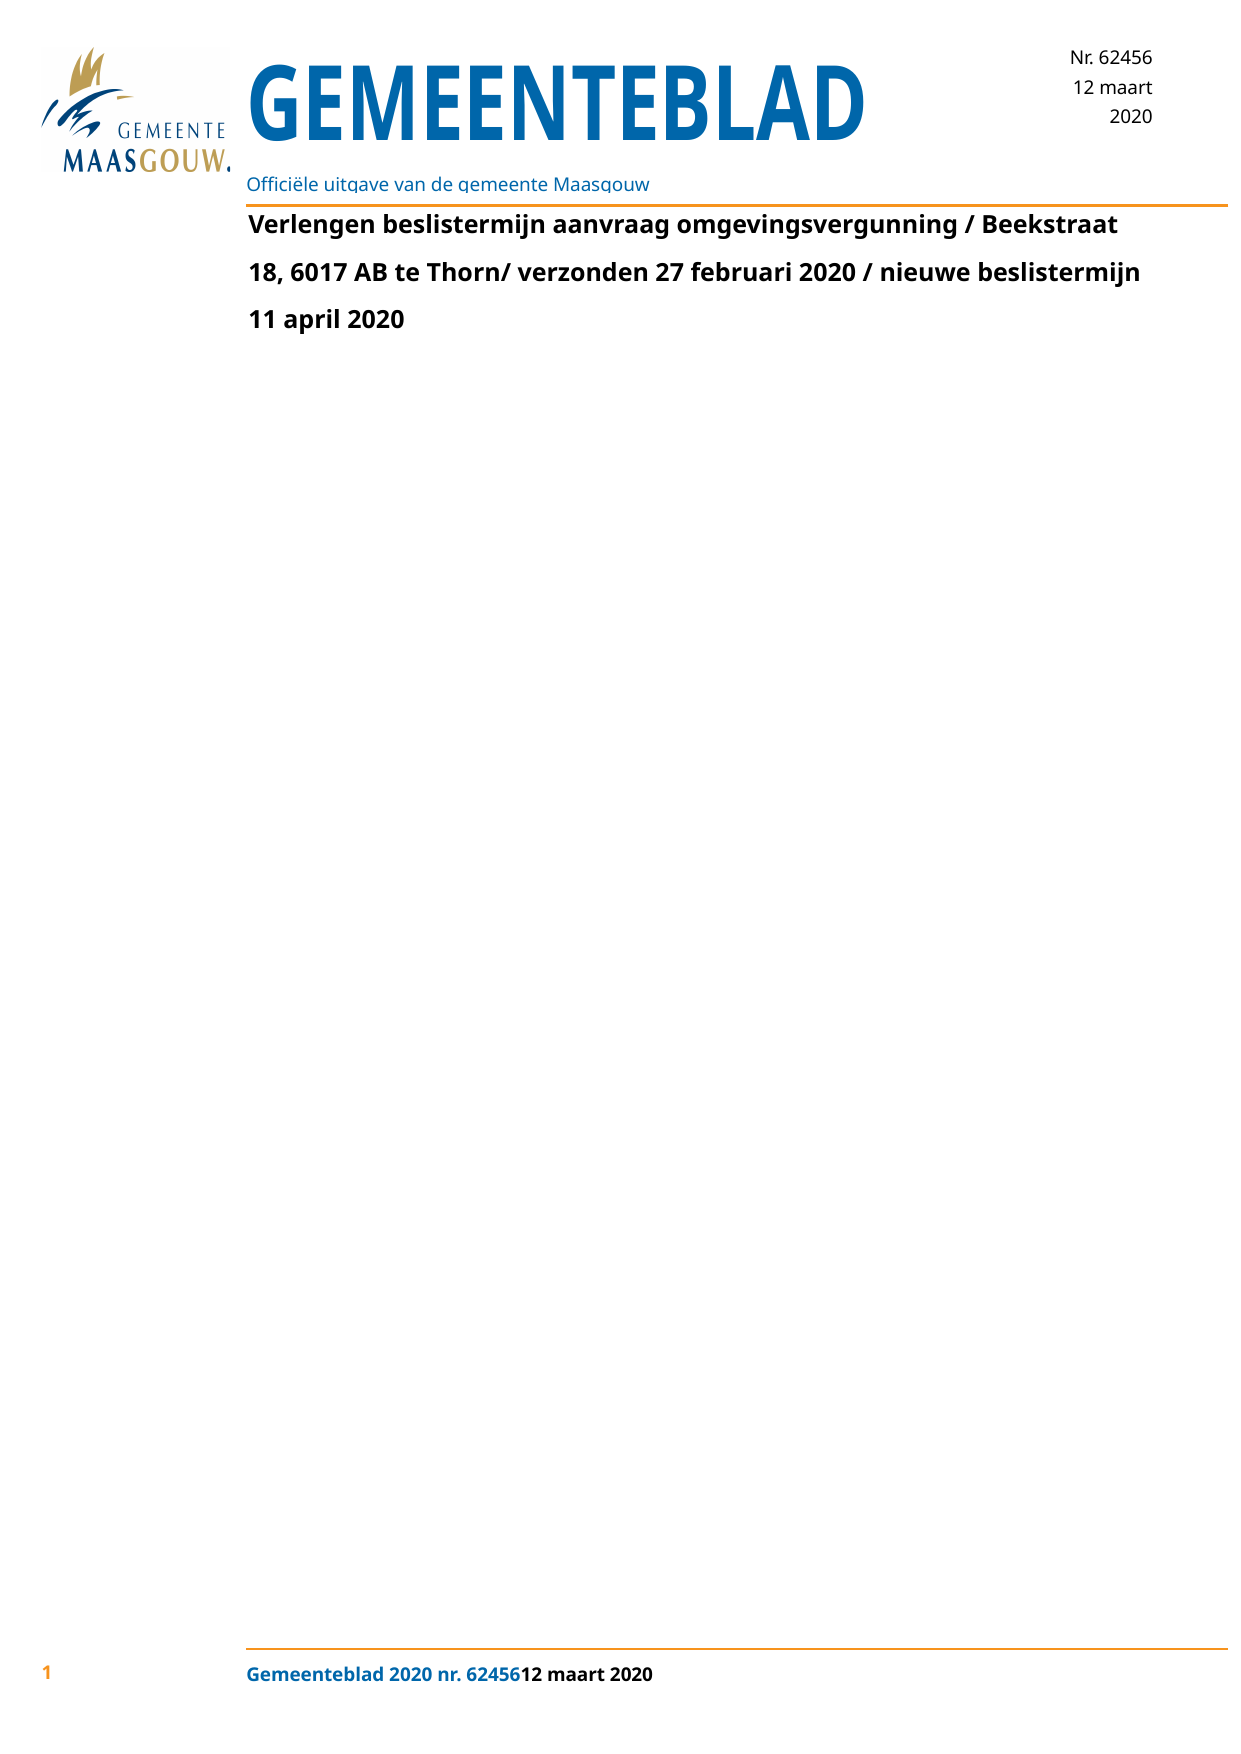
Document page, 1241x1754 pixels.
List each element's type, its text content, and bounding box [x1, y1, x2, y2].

picture [41, 47, 231, 172]
text Verlengen beslistermijn aanvraag omgevingsvergunning / Beekstraat 18, 6017 AB te Thorn/ verzonden 27 februari 2020 / nieuwe beslistermijn 11 april 2020 [248, 207, 1152, 336]
